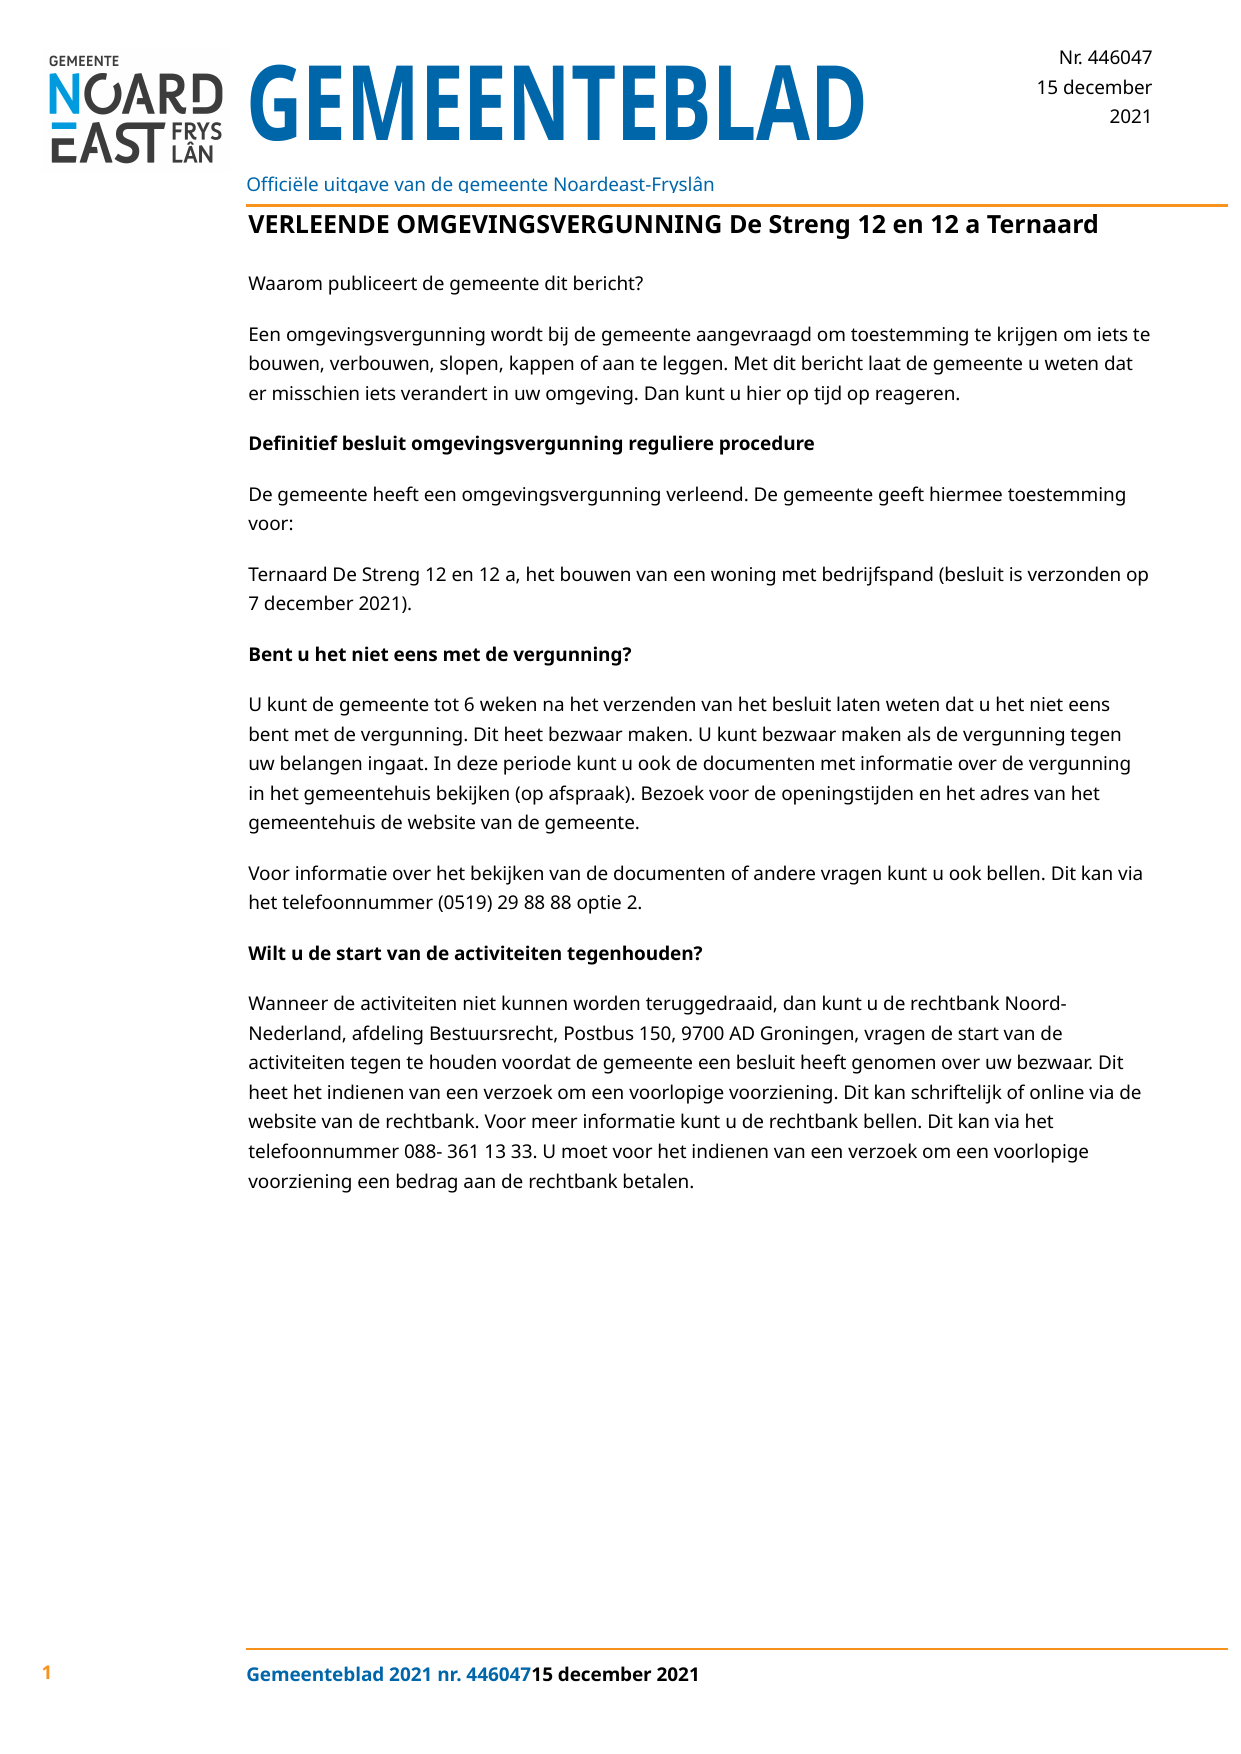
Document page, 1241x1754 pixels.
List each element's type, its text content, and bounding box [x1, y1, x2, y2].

text Wilt u de start van de activiteiten tegenhouden? [248, 940, 1152, 966]
text Wanneer de activiteiten niet kunnen worden teruggedraaid, dan kunt u de rechtbank Noord-Nederland, afdeling Bestuursrecht, Postbus 150, 9700 AD Groningen, vragen de start van de activiteiten tegen te houden voordat de gemeente een besluit heeft genomen over uw bezwaar. Dit heet het indienen van een verzoek om een voorlopige voorziening. Dit kan schriftelijk of online via de website van de rechtbank. Voor meer informatie kunt u de rechtbank bellen. Dit kan via het telefoonnummer 088- 361 13 33. U moet voor het indienen van een verzoek om een voorlopige voorziening een bedrag aan de rechtbank betalen. [248, 990, 1152, 1193]
text VERLEENDE OMGEVINGSVERGUNNING De Streng 12 en 12 a Ternaard [248, 207, 1152, 241]
text Definitief besluit omgevingsvergunning reguliere procedure [248, 430, 1152, 456]
text De gemeente heeft een omgevingsvergunning verleend. De gemeente geeft hiermee toestemming voor: [248, 481, 1152, 536]
text Een omgevingsvergunning wordt bij de gemeente aangevraagd om toestemming te krijgen om iets te bouwen, verbouwen, slopen, kappen of aan te leggen. Met dit bericht laat de gemeente u weten dat er misschien iets verandert in uw omgeving. Dan kunt u hier op tijd op reageren. [248, 321, 1152, 406]
text Bent u het niet eens met de vergunning? [248, 641, 1152, 666]
picture [41, 47, 231, 172]
text U kunt de gemeente tot 6 weken na het verzenden van het besluit laten weten dat u het niet eens bent met de vergunning. Dit heet bezwaar maken. U kunt bezwaar maken als de vergunning tegen uw belangen ingaat. In deze periode kunt u ook de documenten met informatie over de vergunning in het gemeentehuis bekijken (op afspraak). Bezoek voor de openingstijden en het adres van het gemeentehuis de website van de gemeente. [248, 691, 1152, 835]
text Waarom publiceert de gemeente dit bericht? [248, 270, 1152, 296]
text Ternaard De Streng 12 en 12 a, het bouwen van een woning met bedrijfspand (besluit is verzonden op 7 december 2021). [248, 561, 1152, 616]
text Voor informatie over het bekijken van de documenten of andere vragen kunt u ook bellen. Dit kan via het telefoonnummer (0519) 29 88 88 optie 2. [248, 860, 1152, 915]
